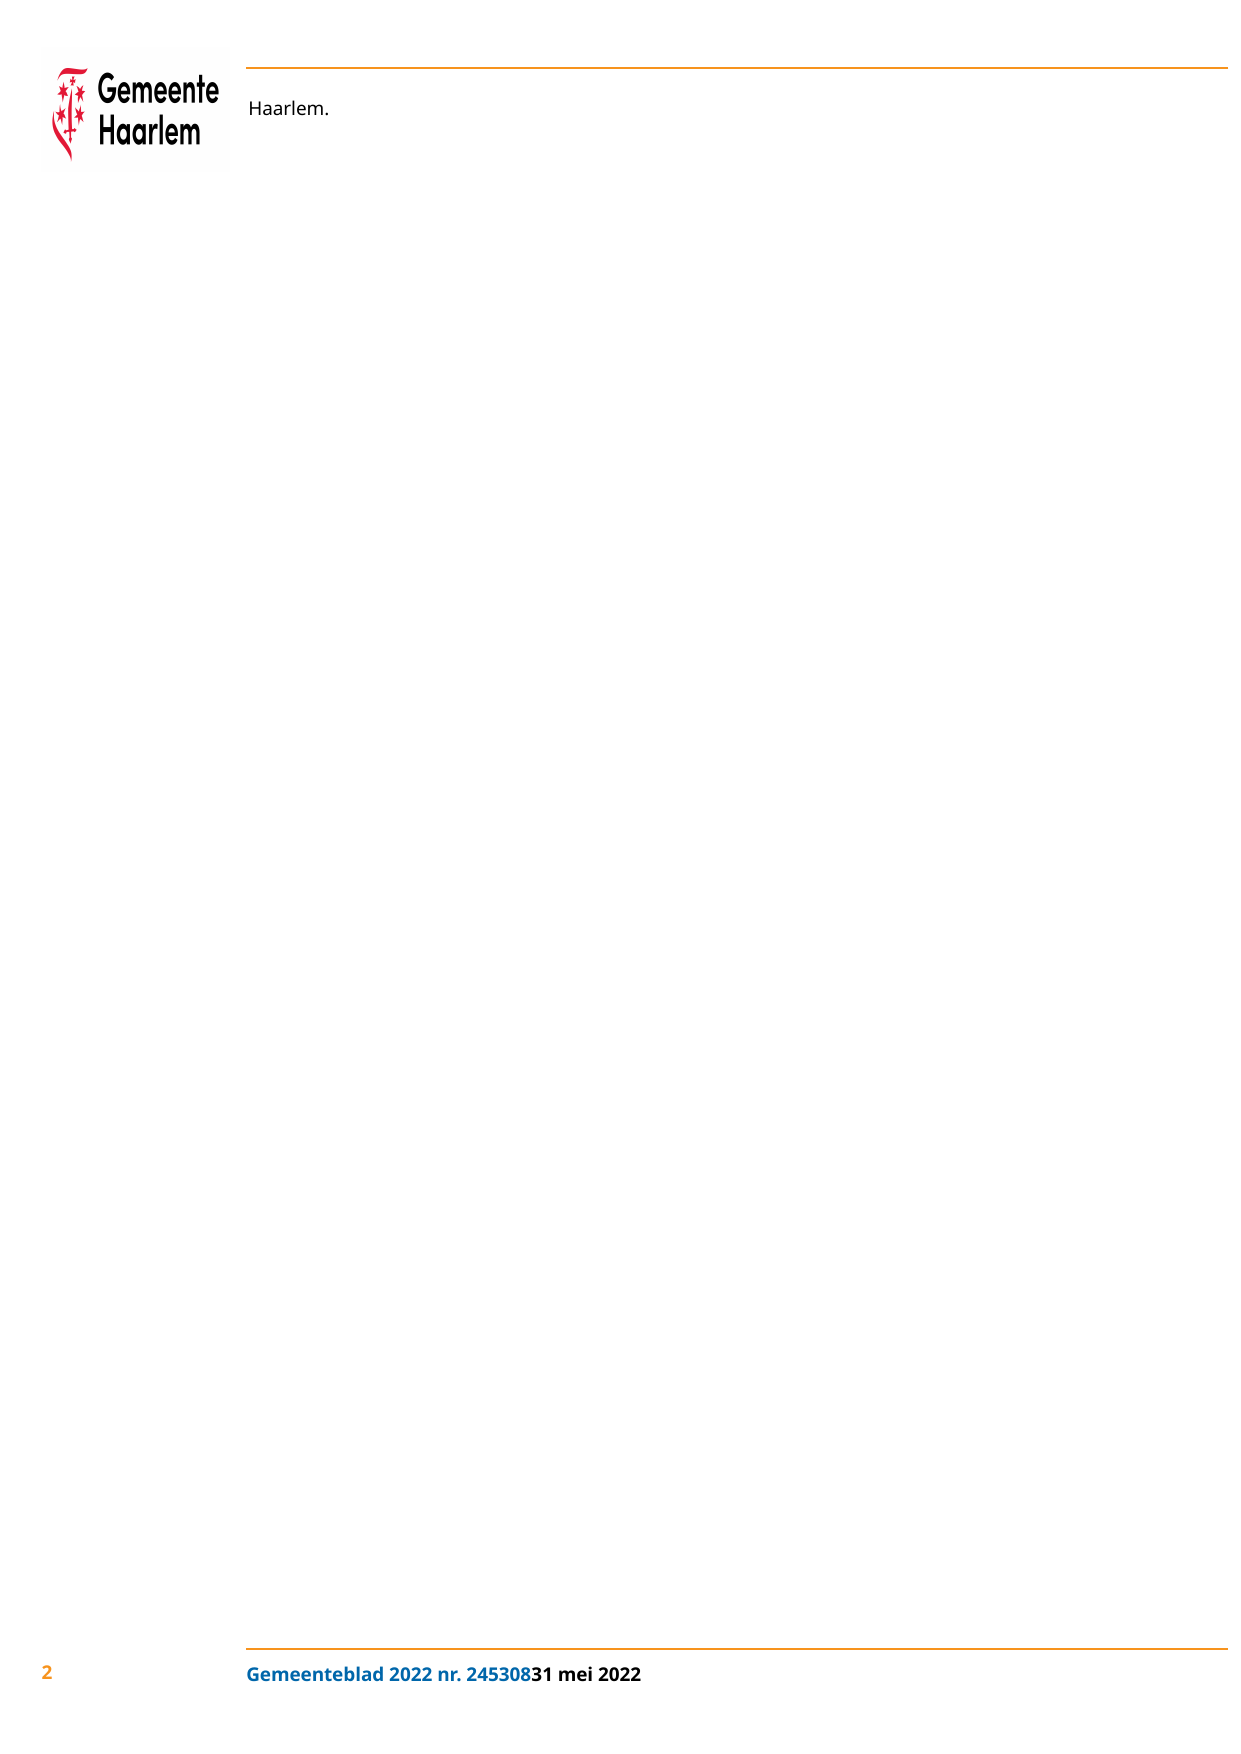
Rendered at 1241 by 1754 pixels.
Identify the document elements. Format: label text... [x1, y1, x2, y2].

text Haarlem. [248, 95, 1152, 121]
picture [41, 47, 231, 172]
